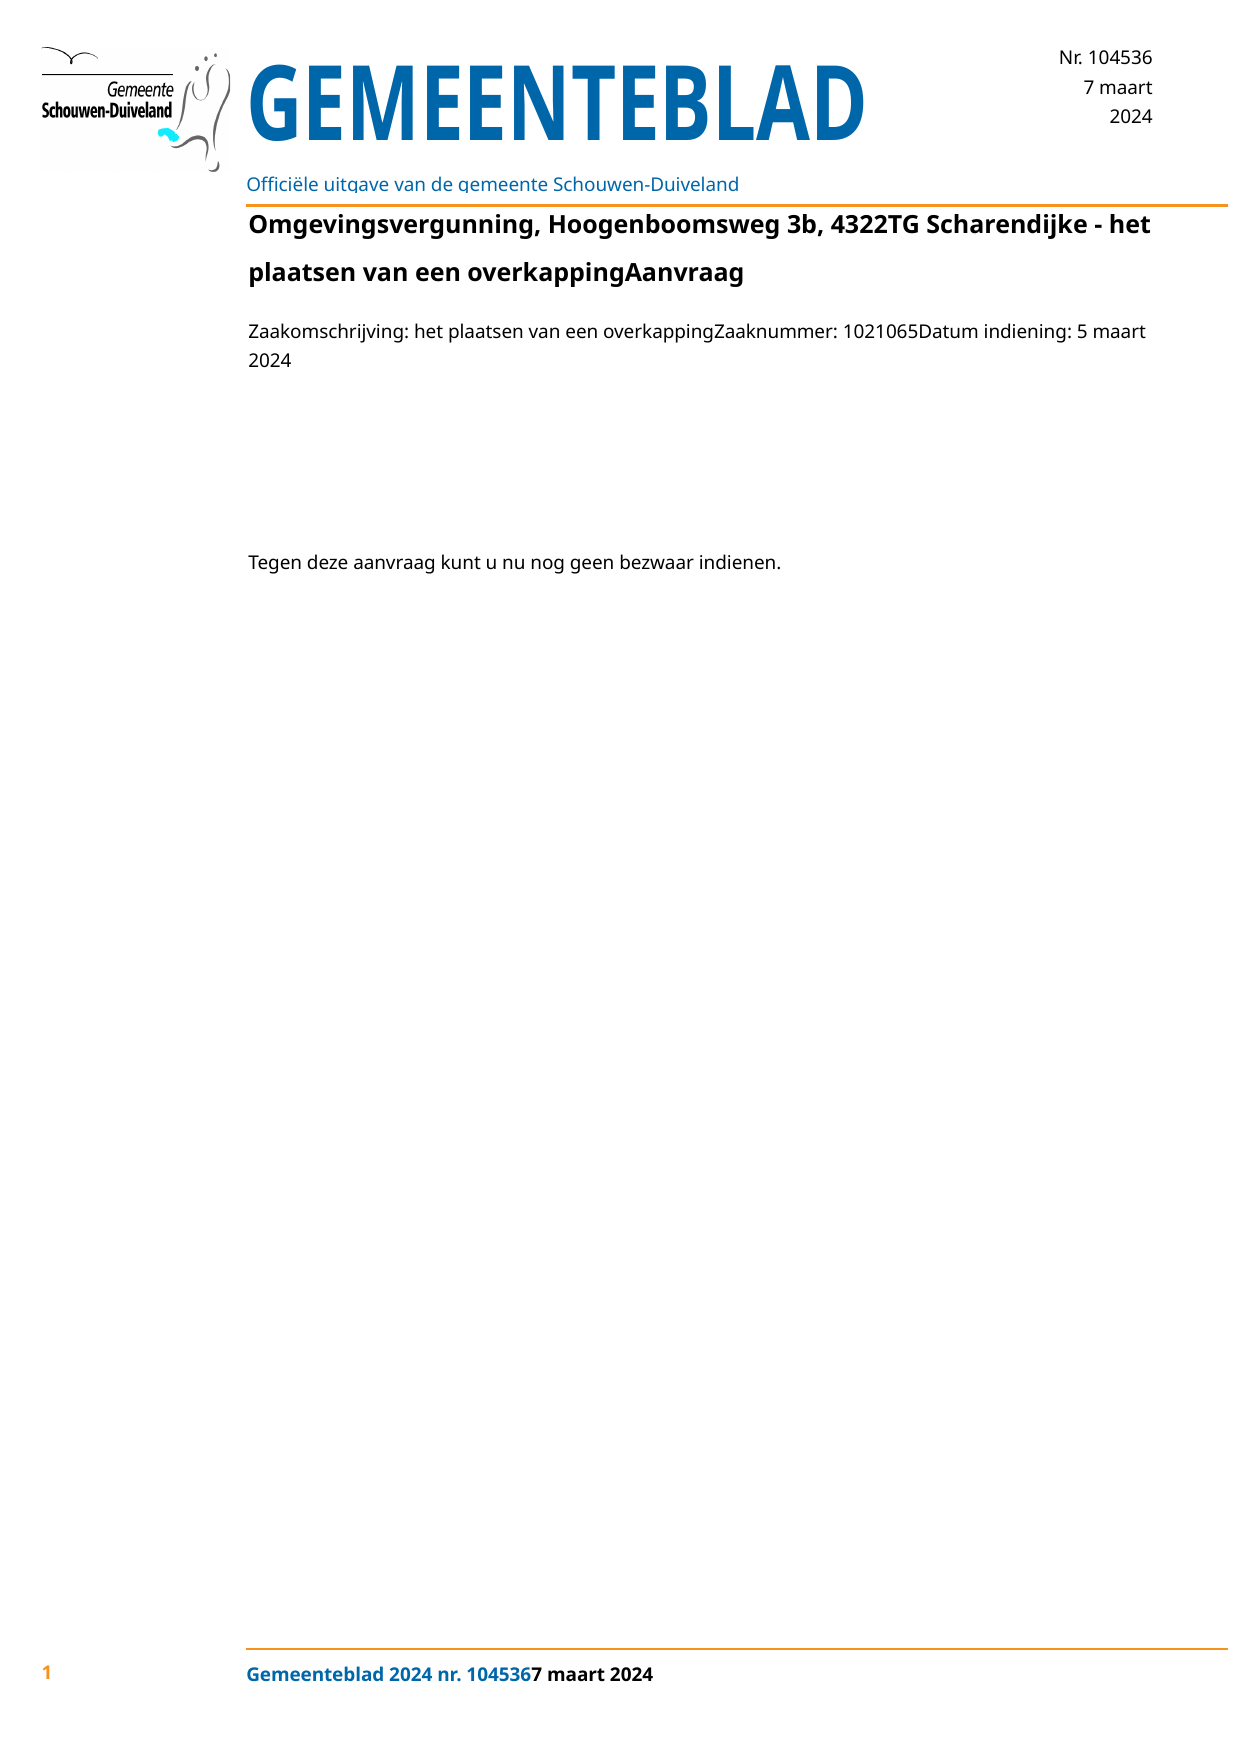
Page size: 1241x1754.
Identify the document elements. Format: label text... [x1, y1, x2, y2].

text Zaakomschrijving: het plaatsen van een overkappingZaaknummer: 1021065Datum indiening: 5 maart 2024 [248, 318, 1152, 373]
picture [41, 47, 231, 172]
text Omgevingsvergunning, Hoogenboomsweg 3b, 4322TG Scharendijke - het plaatsen van een overkappingAanvraag [248, 207, 1152, 288]
text Tegen deze aanvraag kunt u nu nog geen bezwaar indienen. [248, 549, 1152, 575]
